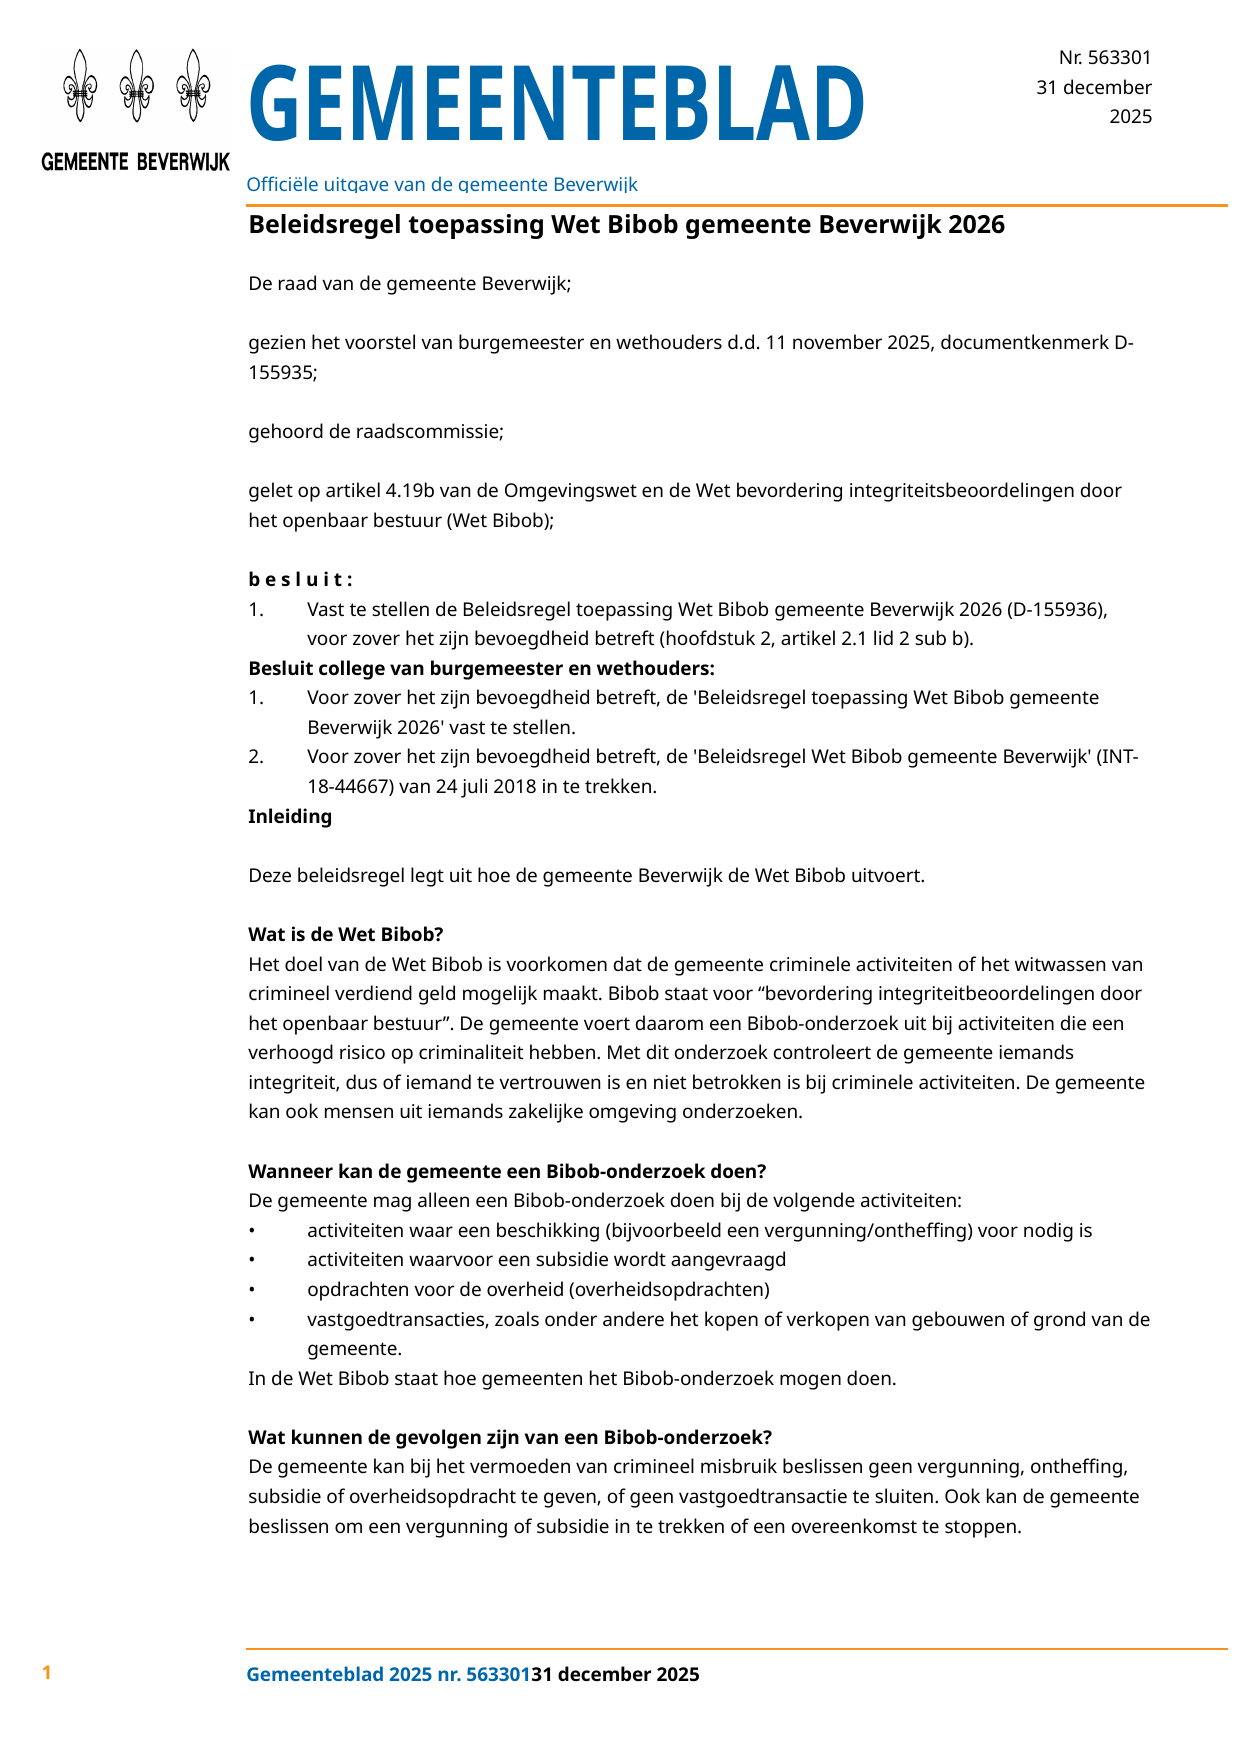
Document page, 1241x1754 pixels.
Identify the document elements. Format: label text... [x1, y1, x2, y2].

text De raad van de gemeente Beverwijk; [248, 270, 1152, 296]
list vastgoedtransacties, zoals onder andere het kopen of verkopen van gebouwen of grond van de gemeente. [248, 1306, 1152, 1361]
text Beleidsregel toepassing Wet Bibob gemeente Beverwijk 2026 [248, 207, 1152, 241]
text gelet op artikel 4.19b van de Omgevingswet en de Wet bevordering integriteitsbeoordelingen door het openbaar bestuur (Wet Bibob); [248, 477, 1152, 533]
text De gemeente mag alleen een Bibob-onderzoek doen bij de volgende activiteiten: [248, 1187, 1152, 1213]
list Voor zover het zijn bevoegdheid betreft, de 'Beleidsregel Wet Bibob gemeente Beverwijk' (INT-18-44667) van 24 juli 2018 in te trekken. [248, 744, 1152, 799]
text In de Wet Bibob staat hoe gemeenten het Bibob-onderzoek mogen doen. [248, 1365, 1152, 1391]
text b e s l u i t : [248, 566, 1152, 592]
text Inleiding [248, 803, 1152, 828]
list Vast te stellen de Beleidsregel toepassing Wet Bibob gemeente Beverwijk 2026 (D-155936), voor zover het zijn bevoegdheid betreft (hoofdstuk 2, artikel 2.1 lid 2 sub b). [248, 596, 1152, 651]
text Wat is de Wet Bibob? [248, 921, 1152, 947]
picture [41, 47, 231, 172]
text De gemeente kan bij het vermoeden van crimineel misbruik beslissen geen vergunning, ontheffing, subsidie of overheidsopdracht te geven, of geen vastgoedtransactie te sluiten. Ook kan de gemeente beslissen om een vergunning of subsidie in te trekken of een overeenkomst te stoppen. [248, 1454, 1152, 1538]
text Wat kunnen de gevolgen zijn van een Bibob-onderzoek? [248, 1424, 1152, 1450]
text Besluit college van burgemeester en wethouders: [248, 655, 1152, 681]
list activiteiten waarvoor een subsidie wordt aangevraagd [248, 1247, 1152, 1272]
list Voor zover het zijn bevoegdheid betreft, de 'Beleidsregel toepassing Wet Bibob gemeente Beverwijk 2026' vast te stellen. [248, 684, 1152, 740]
text Wanneer kan de gemeente een Bibob-onderzoek doen? [248, 1158, 1152, 1183]
text Het doel van de Wet Bibob is voorkomen dat de gemeente criminele activiteiten of het witwassen van crimineel verdiend geld mogelijk maakt. Bibob staat voor “bevordering integriteitbeoordelingen door het openbaar bestuur”. De gemeente voert daarom een Bibob-onderzoek uit bij activiteiten die een verhoogd risico op criminaliteit hebben. Met dit onderzoek controleert de gemeente iemands integriteit, dus of iemand te vertrouwen is en niet betrokken is bij criminele activiteiten. De gemeente kan ook mensen uit iemands zakelijke omgeving onderzoeken. [248, 951, 1152, 1124]
list opdrachten voor de overheid (overheidsopdrachten) [248, 1276, 1152, 1302]
list activiteiten waar een beschikking (bijvoorbeeld een vergunning/ontheffing) voor nodig is [248, 1217, 1152, 1243]
text Deze beleidsregel legt uit hoe de gemeente Beverwijk de Wet Bibob uitvoert. [248, 862, 1152, 888]
text gezien het voorstel van burgemeester en wethouders d.d. 11 november 2025, documentkenmerk D-155935; [248, 329, 1152, 385]
text gehoord de raadscommissie; [248, 418, 1152, 444]
